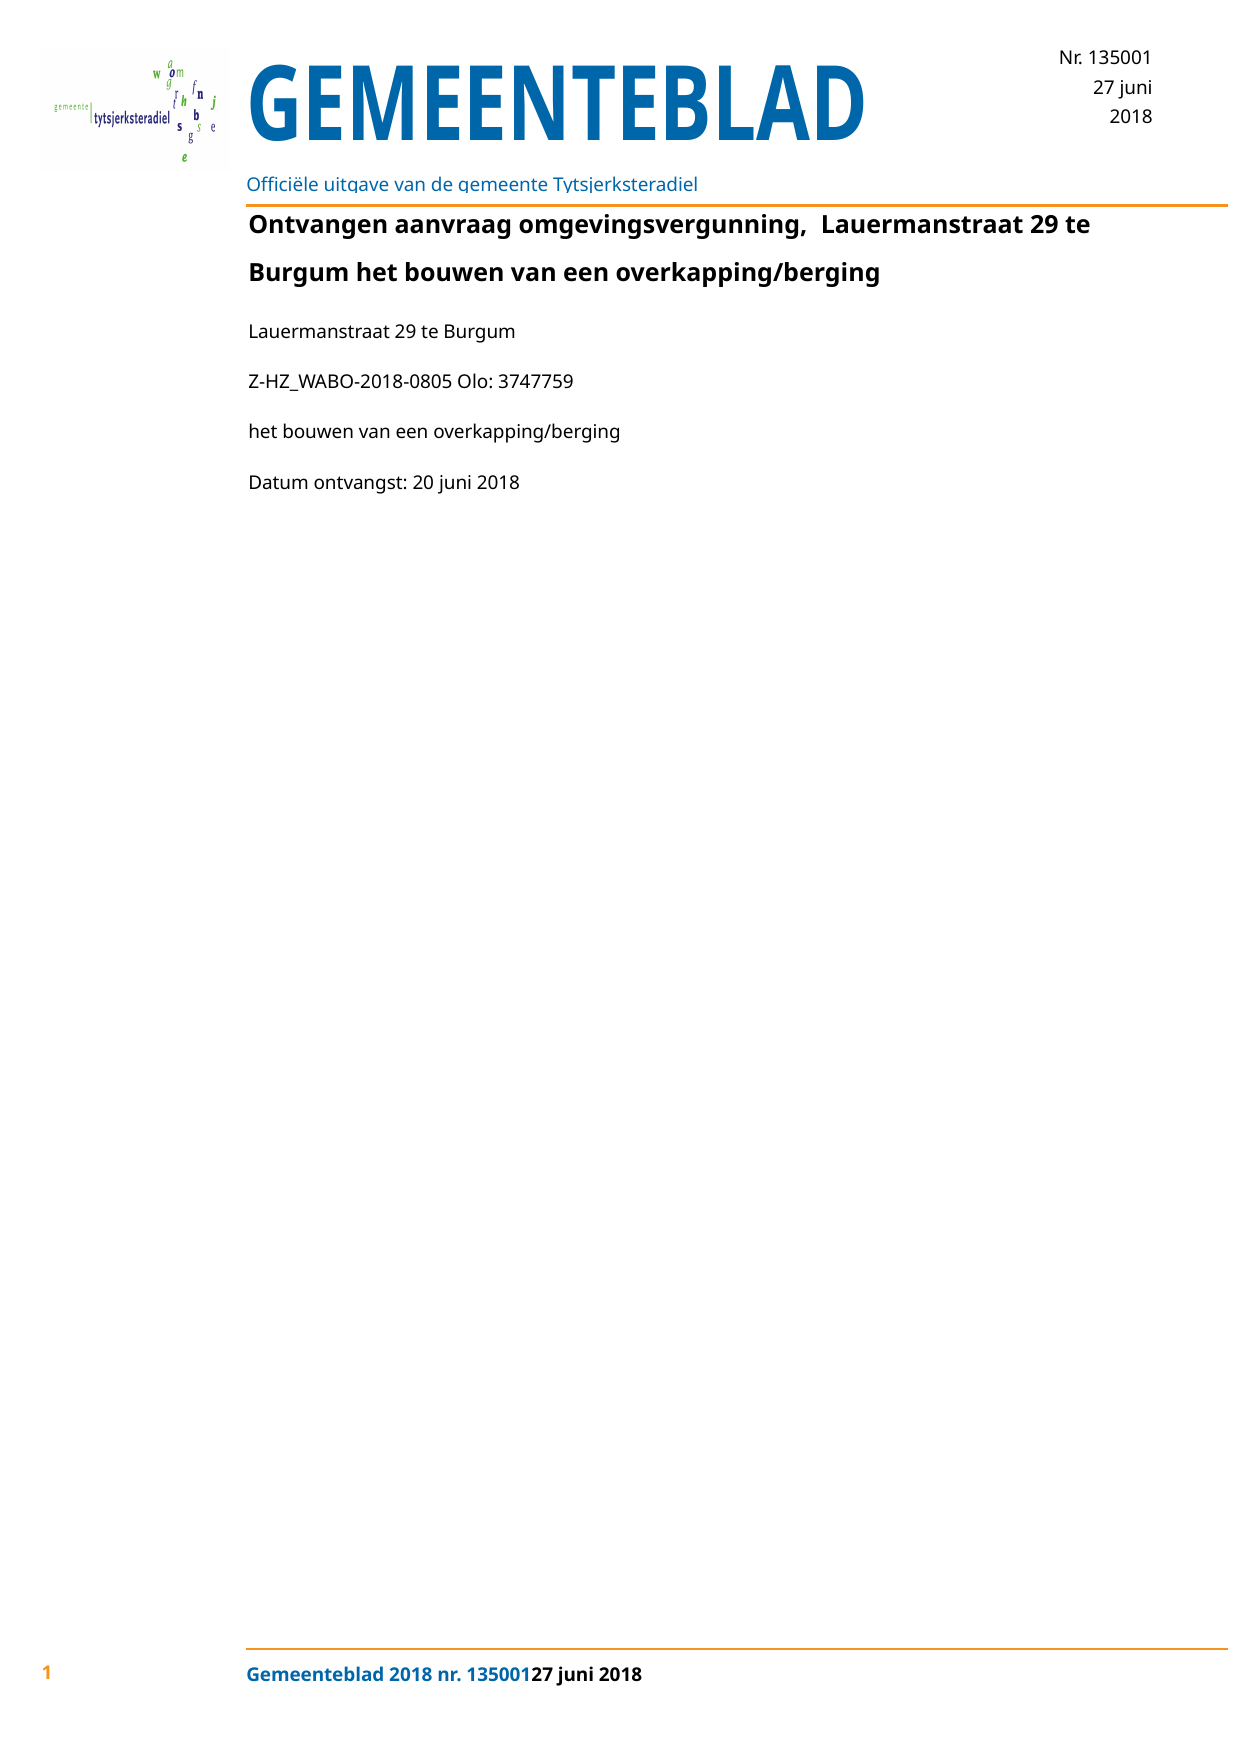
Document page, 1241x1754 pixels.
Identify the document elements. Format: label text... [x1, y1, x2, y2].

picture [41, 47, 231, 172]
text Z-HZ_WABO-2018-0805 Olo: 3747759 [248, 368, 1152, 394]
text het bouwen van een overkapping/berging [248, 419, 1152, 444]
text Ontvangen aanvraag omgevingsvergunning, Lauermanstraat 29 te Burgum het bouwen van een overkapping/berging [248, 207, 1152, 288]
text Datum ontvangst: 20 juni 2018 [248, 469, 1152, 495]
text Lauermanstraat 29 te Burgum [248, 318, 1152, 344]
